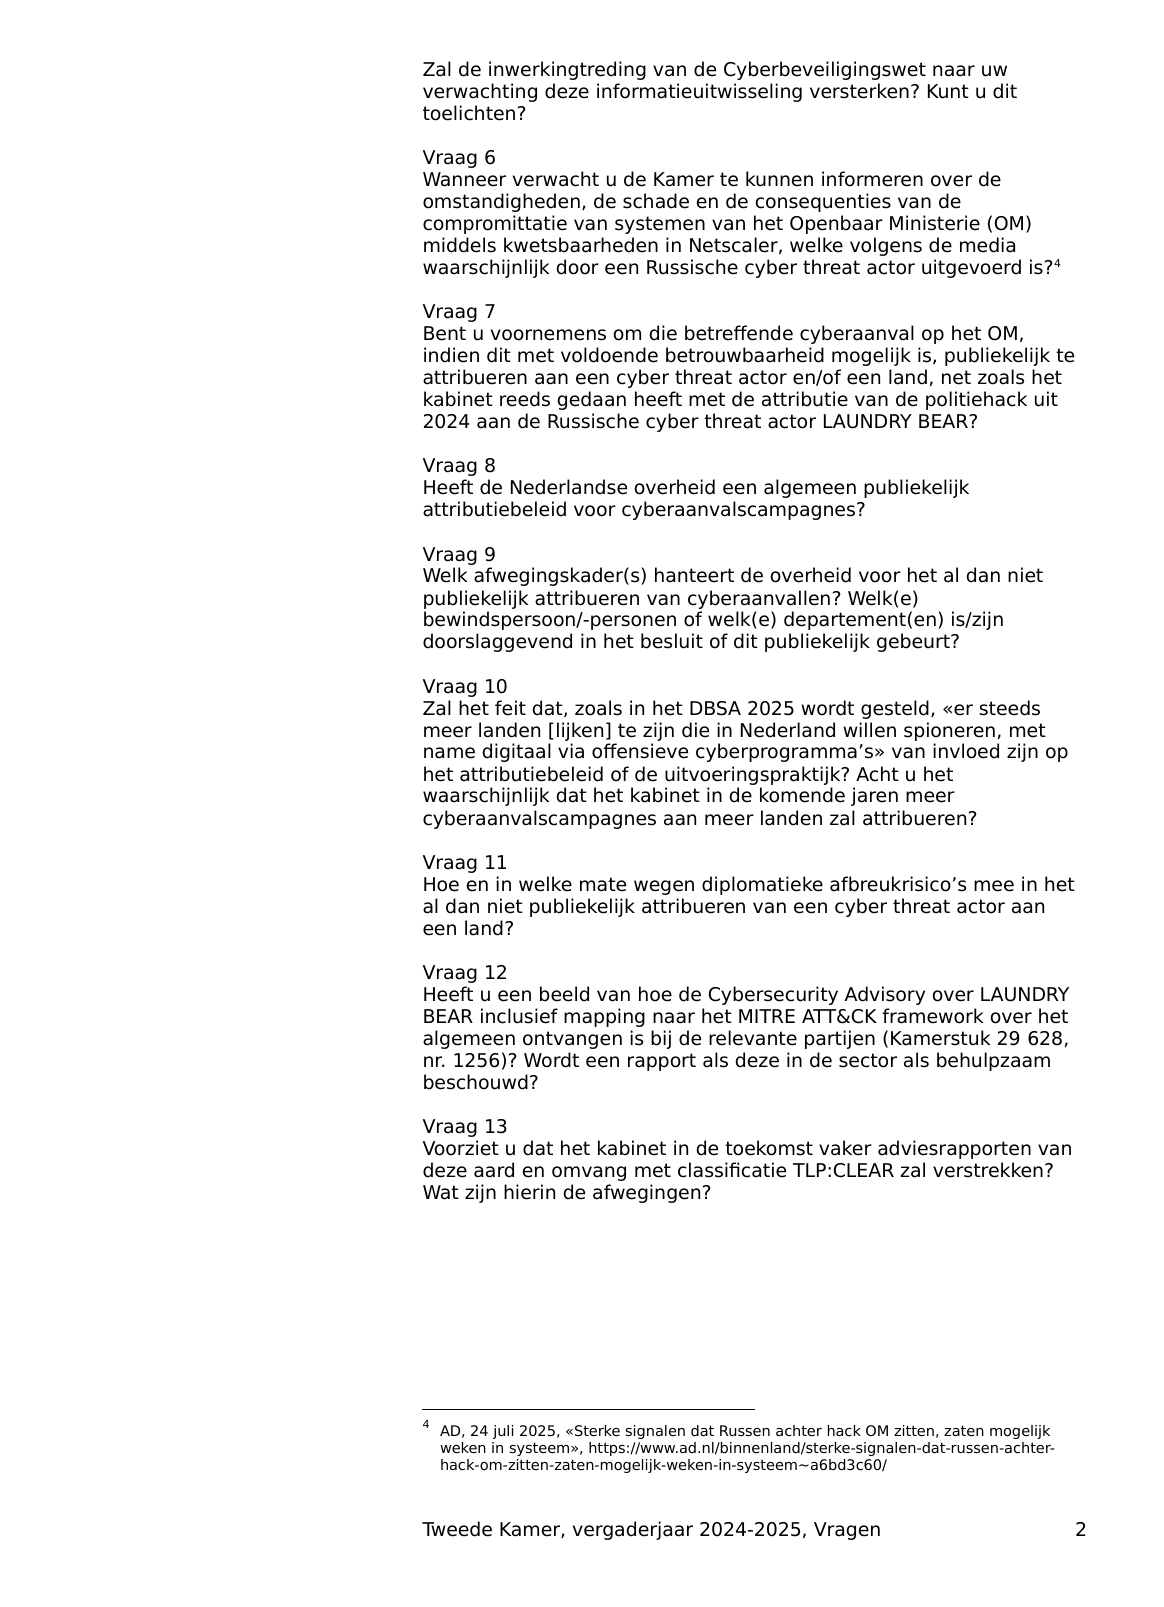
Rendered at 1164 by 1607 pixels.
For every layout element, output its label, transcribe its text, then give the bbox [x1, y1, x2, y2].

text Welk afwegingskader(s) hanteert de overheid voor het al dan niet publiekelijk attribueren van cyberaanvallen? Welk(e) bewindspersoon/-personen of welk(e) departement(en) is/zijn doorslaggevend in het besluit of dit publiekelijk gebeurt? [422, 565, 1087, 653]
text Bent u voornemens om die betreffende cyberaanval op het OM, indien dit met voldoende betrouwbaarheid mogelijk is, publiekelijk te attribueren aan een cyber threat actor en/of een land, net zoals het kabinet reeds gedaan heeft met de attributie van de politiehack uit 2024 aan de Russische cyber threat actor LAUNDRY BEAR? [422, 323, 1087, 433]
text Zal de inwerkingtreding van de Cyberbeveiligingswet naar uw verwachting deze informatieuitwisseling versterken? Kunt u dit toelichten? [422, 59, 1087, 125]
text Vraag 12 [422, 962, 1087, 984]
text Hoe en in welke mate wegen diplomatieke afbreukrisico’s mee in het al dan niet publiekelijk attribueren van een cyber threat actor aan een land? [422, 873, 1087, 939]
text Vraag 6 [422, 147, 1087, 169]
text Vraag 11 [422, 852, 1087, 873]
text Vraag 8 [422, 455, 1087, 477]
text Vraag 13 [422, 1116, 1087, 1138]
text Wanneer verwacht u de Kamer te kunnen informeren over de omstandigheden, de schade en de consequenties van de compromittatie van systemen van het Openbaar Ministerie (OM) middels kwetsbaarheden in Netscaler, welke volgens de media waarschijnlijk door een Russische cyber threat actor uitgevoerd is? [422, 169, 1087, 279]
text Vraag 10 [422, 676, 1087, 697]
text Voorziet u dat het kabinet in de toekomst vaker adviesrapporten van deze aard en omvang met classificatie TLP:CLEAR zal verstrekken? Wat zijn hierin de afwegingen? [422, 1138, 1087, 1204]
text Heeft u een beeld van hoe de Cybersecurity Advisory over LAUNDRY BEAR inclusief mapping naar het MITRE ATT&CK framework over het algemeen ontvangen is bij de relevante partijen (Kamerstuk 29 628, nr. 1256)? Wordt een rapport als deze in de sector als behulpzaam beschouwd? [422, 984, 1087, 1093]
text Zal het feit dat, zoals in het DBSA 2025 wordt gesteld, «er steeds meer landen [lijken] te zijn die in Nederland willen spioneren, met name digitaal via offensieve cyberprogramma’s» van invloed zijn op het attributiebeleid of de uitvoeringspraktijk? Acht u het waarschijnlijk dat het kabinet in de komende jaren meer cyberaanvalscampagnes aan meer landen zal attribueren? [422, 697, 1087, 829]
text Vraag 7 [422, 301, 1087, 323]
text Vraag 9 [422, 543, 1087, 565]
text AD, 24 juli 2025, «Sterke signalen dat Russen achter hack OM zitten, zaten mogelijk weken in systeem», https://www.ad.nl/binnenland/sterke-signalen-dat-russen-achter-hack-om-zitten-zaten-mogelijk-weken-in-systeem~a6bd3c60/ [422, 1418, 1087, 1474]
text Heeft de Nederlandse overheid een algemeen publiekelijk attributiebeleid voor cyberaanvalscampagnes? [422, 477, 1087, 521]
